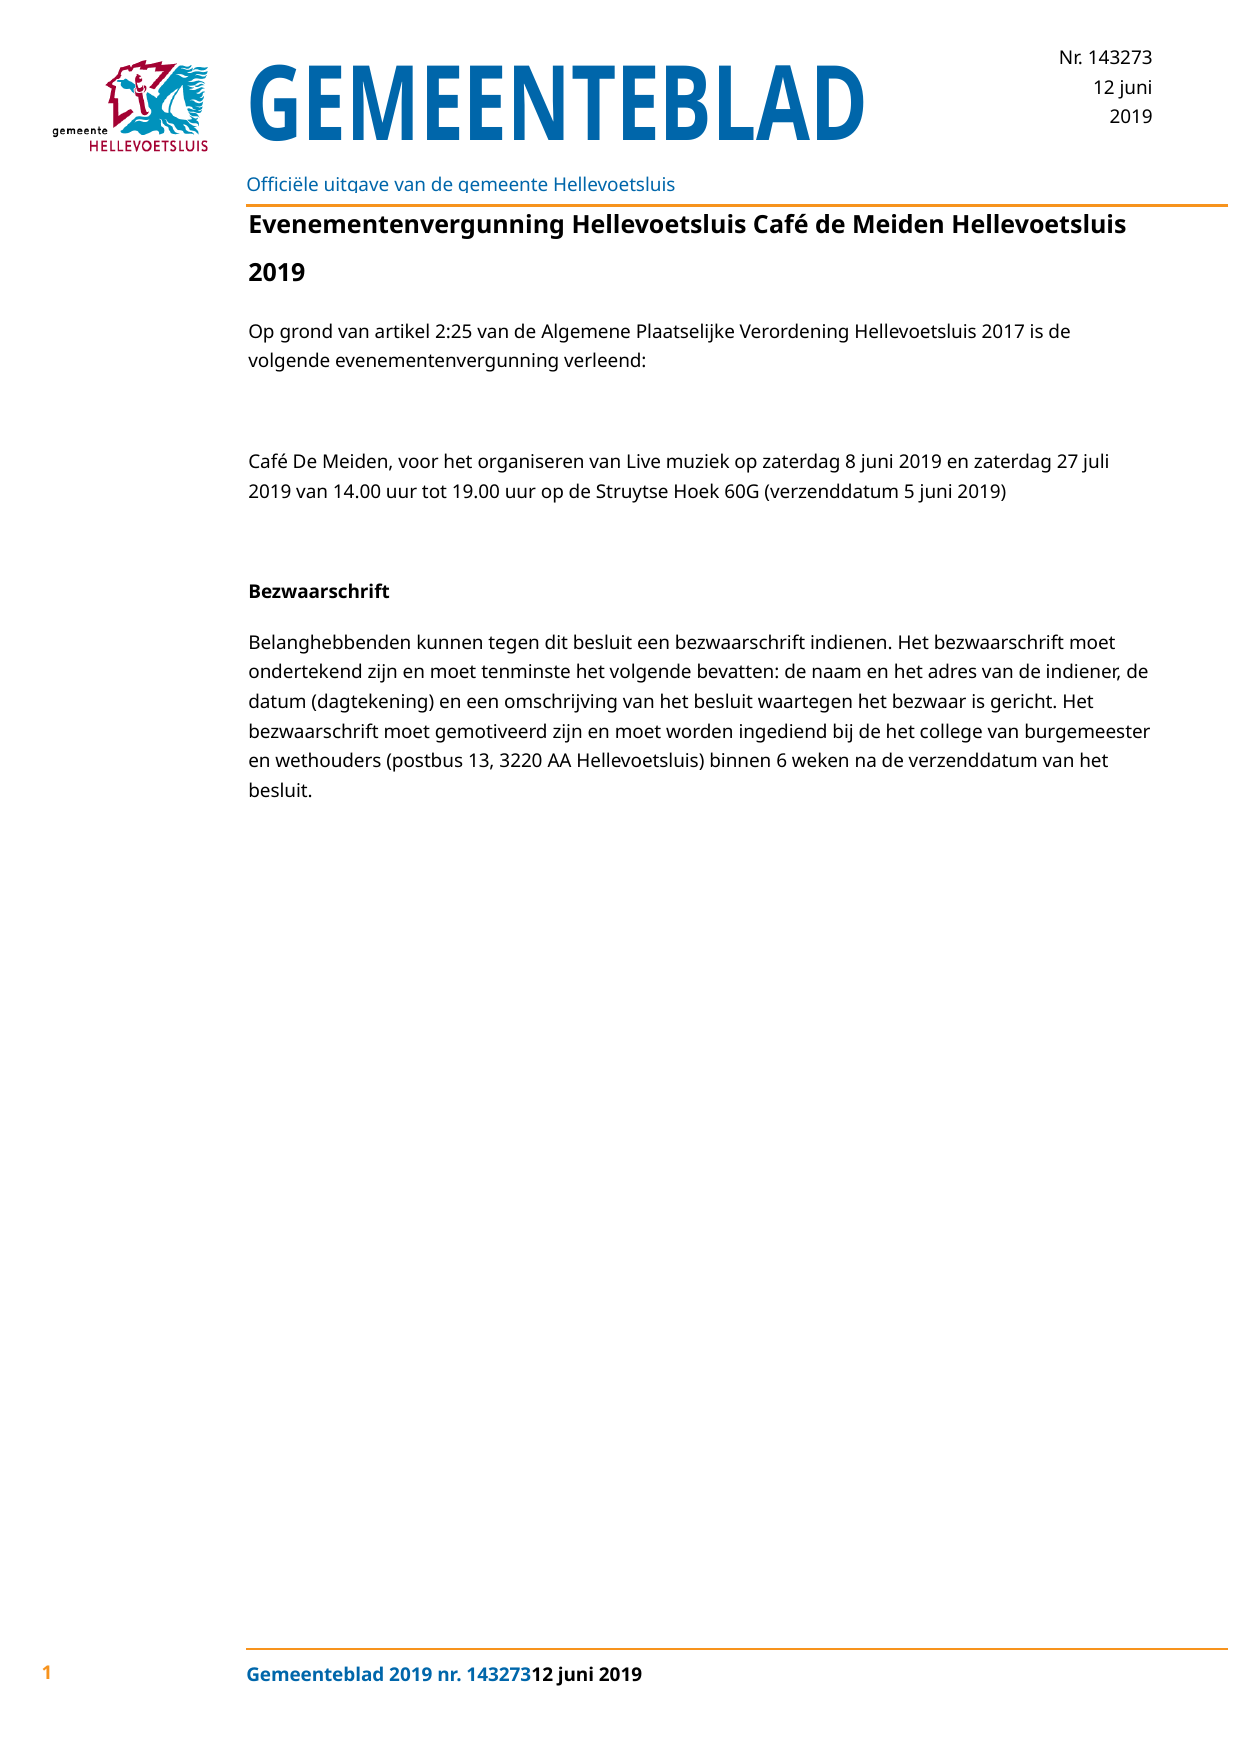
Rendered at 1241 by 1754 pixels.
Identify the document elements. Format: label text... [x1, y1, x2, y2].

picture [41, 47, 231, 172]
text Belanghebbenden kunnen tegen dit besluit een bezwaarschrift indienen. Het bezwaarschrift moet ondertekend zijn en moet tenminste het volgende bevatten: de naam en het adres van de indiener, de datum (dagtekening) en een omschrijving van het besluit waartegen het bezwaar is gericht. Het bezwaarschrift moet gemotiveerd zijn en moet worden ingediend bij de het college van burgemeester en wethouders (postbus 13, 3220 AA Hellevoetsluis) binnen 6 weken na de verzenddatum van het besluit. [248, 629, 1152, 803]
text Evenementenvergunning Hellevoetsluis Café de Meiden Hellevoetsluis 2019 [248, 207, 1152, 288]
text Bezwaarschrift [248, 579, 1152, 604]
text Op grond van artikel 2:25 van de Algemene Plaatselijke Verordening Hellevoetsluis 2017 is de volgende evenementenvergunning verleend: [248, 318, 1152, 373]
text Café De Meiden, voor het organiseren van Live muziek op zaterdag 8 juni 2019 en zaterdag 27 juli 2019 van 14.00 uur tot 19.00 uur op de Struytse Hoek 60G (verzenddatum 5 juni 2019) [248, 448, 1152, 504]
